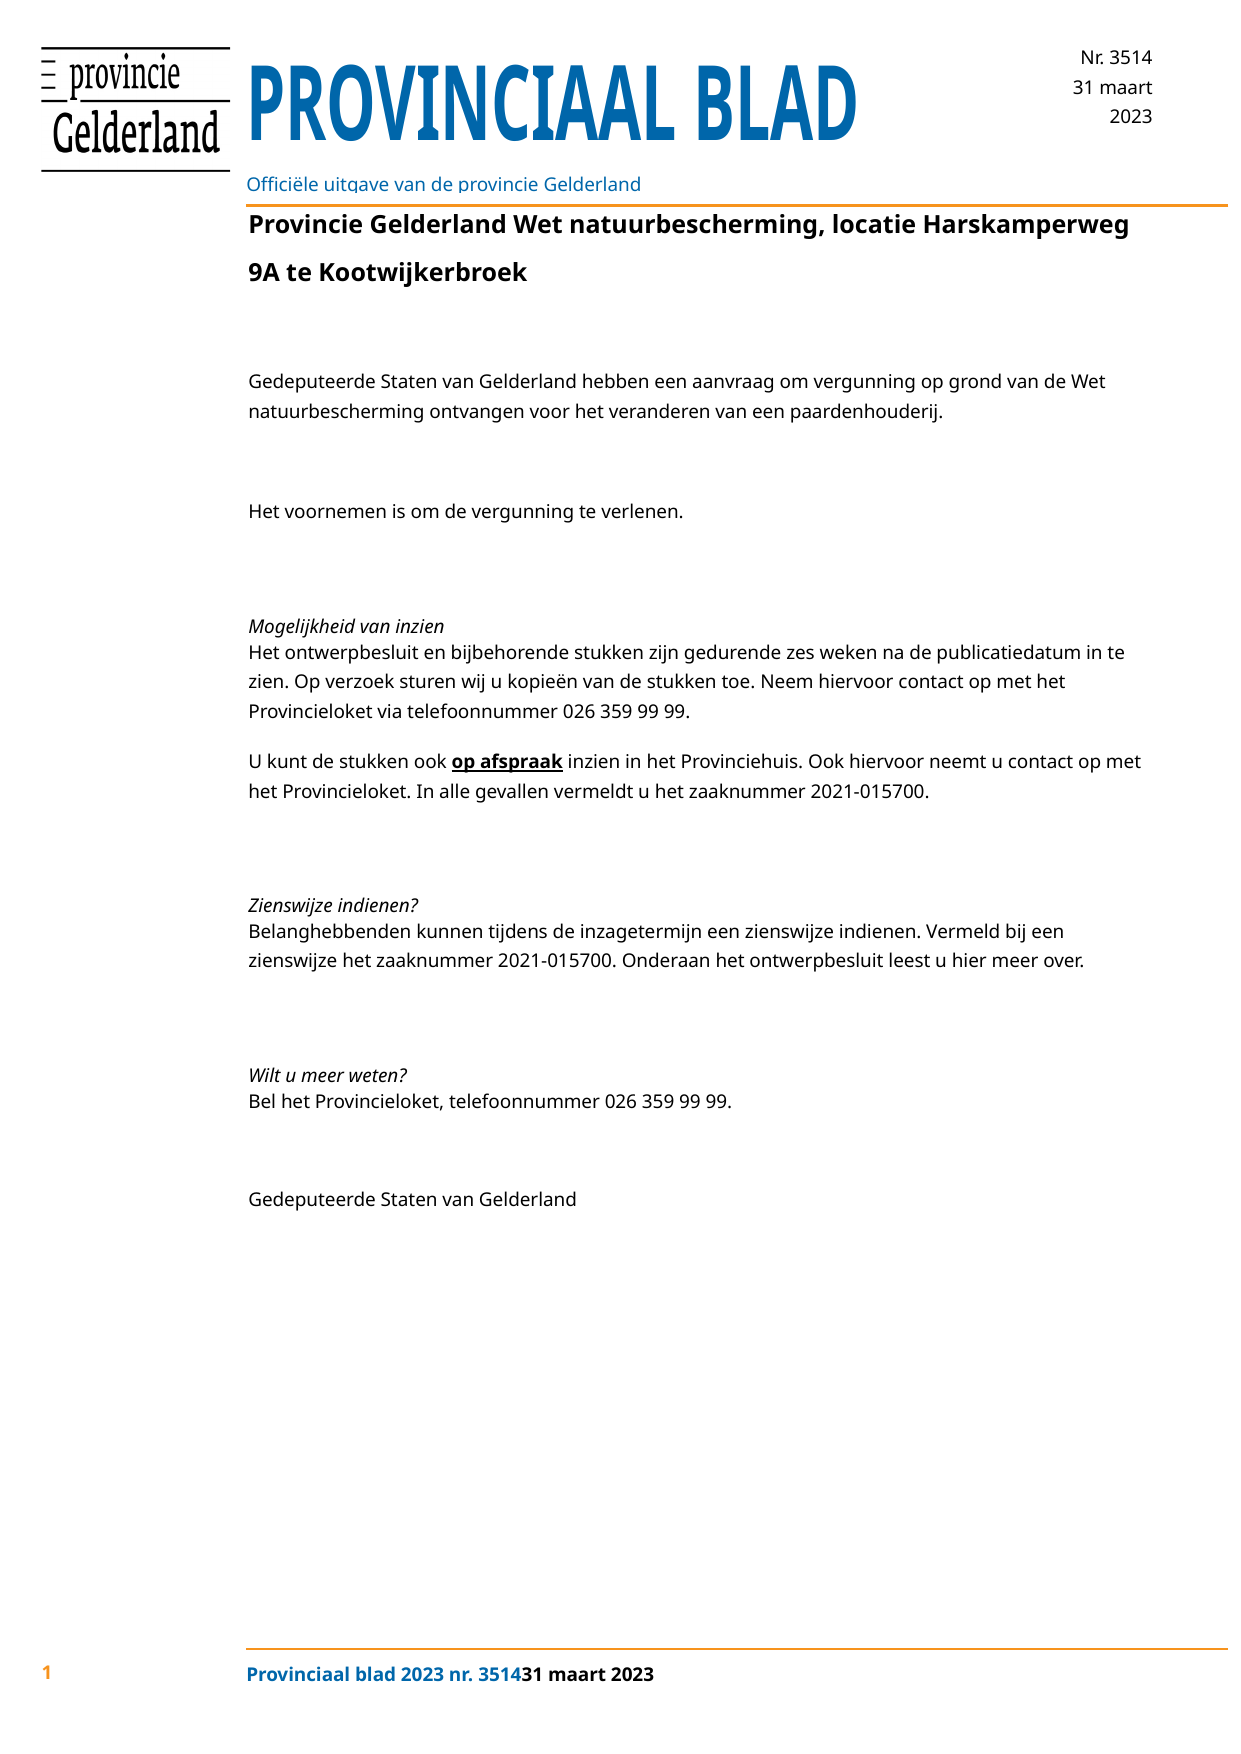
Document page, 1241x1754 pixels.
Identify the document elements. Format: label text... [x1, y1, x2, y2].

text Belanghebbenden kunnen tijdens de inzagetermijn een zienswijze indienen. Vermeld bij een zienswijze het zaaknummer 2021-015700. Onderaan het ontwerpbesluit leest u hier meer over. [248, 918, 1152, 973]
text Zienswijze indienen? [248, 892, 1152, 918]
text Gedeputeerde Staten van Gelderland [248, 1186, 1152, 1212]
text Bel het Provincieloket, telefoonnummer 026 359 99 99. [248, 1088, 1152, 1113]
text U kunt de stukken ook op afspraak inzien in het Provinciehuis. Ook hiervoor neemt u contact op met het Provincieloket. In alle gevallen vermeldt u het zaaknummer 2021-015700. [248, 748, 1152, 804]
text Het voornemen is om de vergunning te verlenen. [248, 499, 1152, 524]
picture [41, 47, 231, 172]
text Het ontwerpbesluit en bijbehorende stukken zijn gedurende zes weken na de publicatiedatum in te zien. Op verzoek sturen wij u kopieën van de stukken toe. Neem hiervoor contact op met het Provincieloket via telefoonnummer 026 359 99 99. [248, 639, 1152, 724]
text Provincie Gelderland Wet natuurbescherming, locatie Harskamperweg 9A te Kootwijkerbroek [248, 207, 1152, 288]
text Gedeputeerde Staten van Gelderland hebben een aanvraag om vergunning op grond van de Wet natuurbescherming ontvangen voor het veranderen van een paardenhouderij. [248, 368, 1152, 424]
text Mogelijkheid van inzien [248, 613, 1152, 639]
text Wilt u meer weten? [248, 1062, 1152, 1088]
